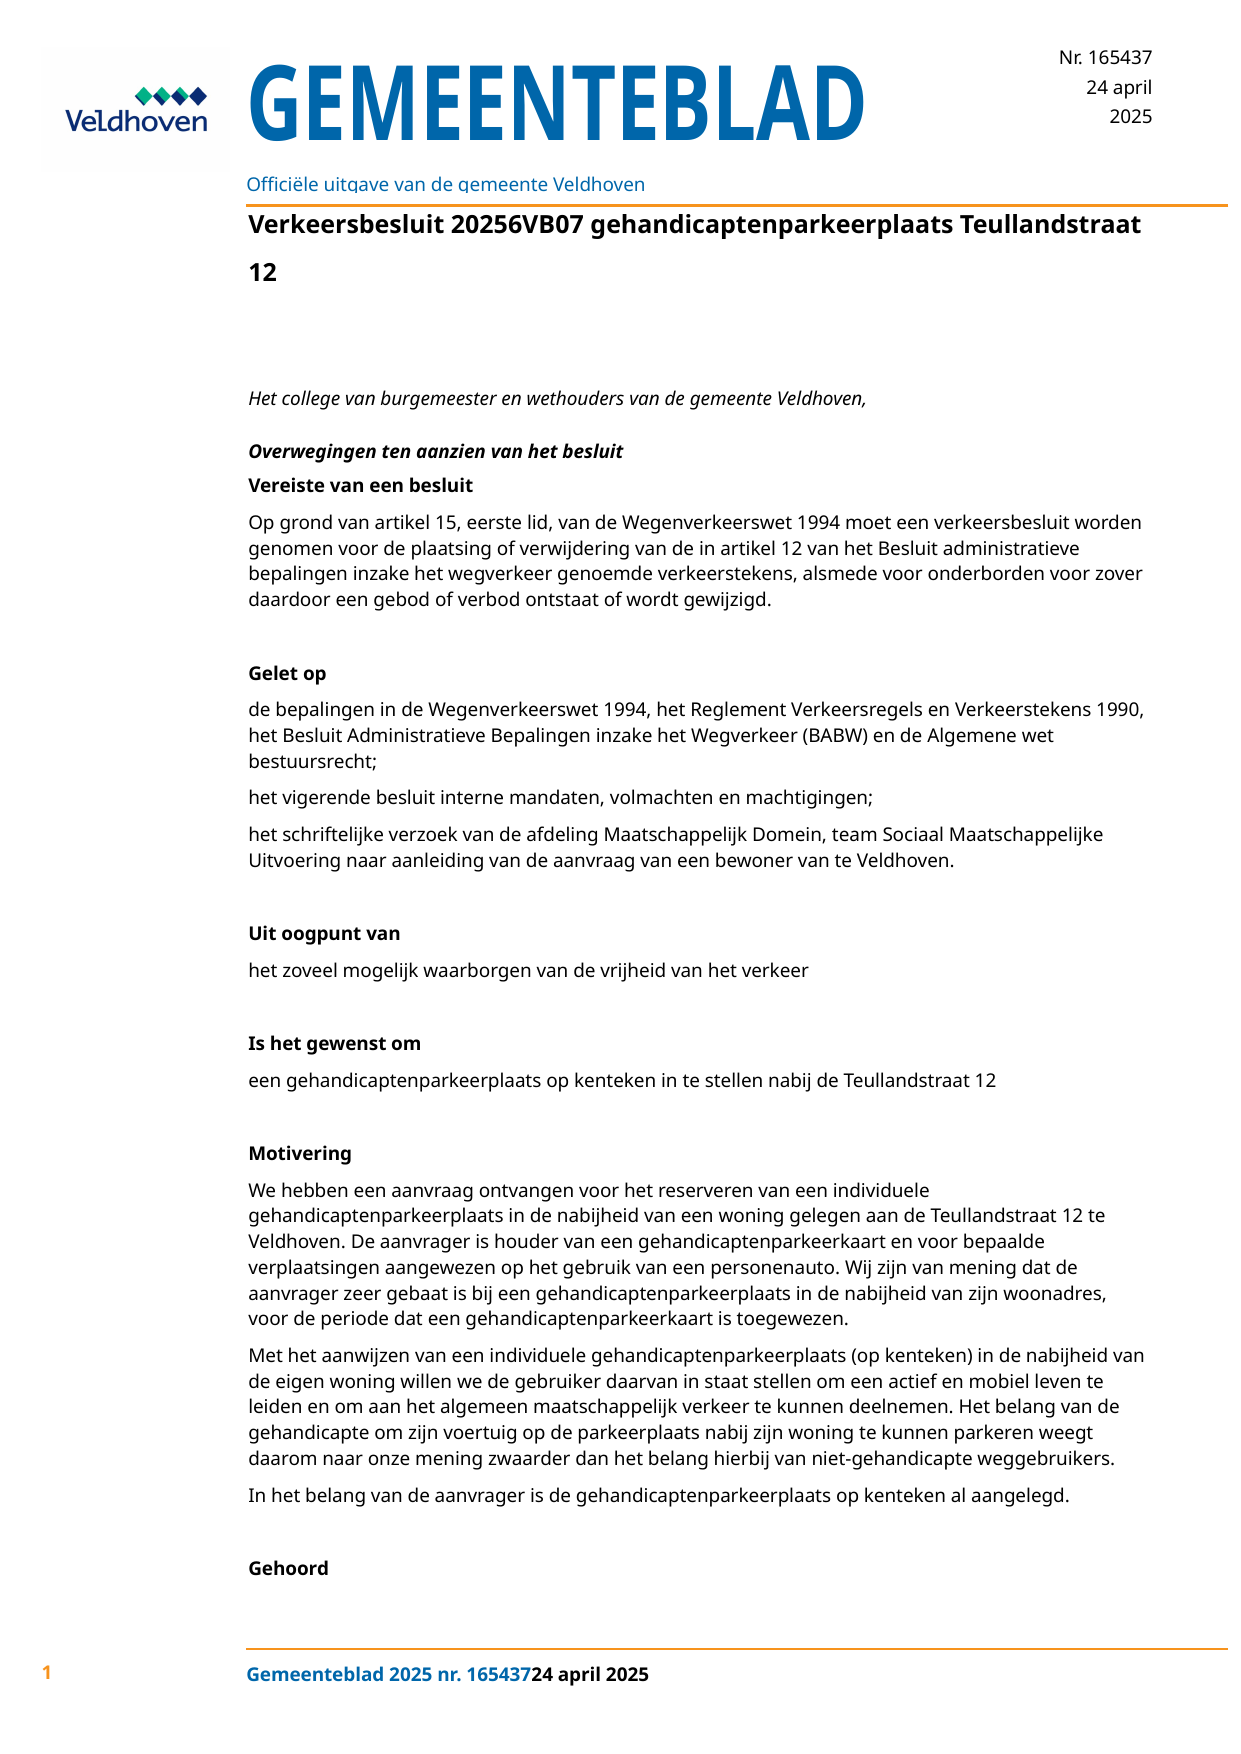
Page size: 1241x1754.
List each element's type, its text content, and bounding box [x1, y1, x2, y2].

picture [41, 47, 231, 172]
text Uit oogpunt van [248, 920, 1152, 946]
text Vereiste van een besluit [248, 472, 1152, 498]
text Op grond van artikel 15, eerste lid, van de Wegenverkeerswet 1994 moet een verkeersbesluit worden genomen voor de plaatsing of verwijdering van de in artikel 12 van het Besluit administratieve bepalingen inzake het wegverkeer genoemde verkeerstekens, alsmede voor onderborden voor zover daardoor een gebod of verbod ontstaat of wordt gewijzigd. [248, 509, 1152, 612]
text Motivering [248, 1140, 1152, 1166]
text het vigerende besluit interne mandaten, volmachten en machtigingen; [248, 784, 1152, 810]
text Is het gewenst om [248, 1030, 1152, 1056]
text Gelet op [248, 660, 1152, 685]
text Overwegingen ten aanzien van het besluit [248, 438, 1152, 464]
text Gehoord [248, 1555, 1152, 1581]
text Het college van burgemeester en wethouders van de gemeente Veldhoven, [248, 386, 1152, 411]
text In het belang van de aanvrager is de gehandicaptenparkeerplaats op kenteken al aangelegd. [248, 1482, 1152, 1507]
text de bepalingen in de Wegenverkeerswet 1994, het Reglement Verkeersregels en Verkeerstekens 1990, het Besluit Administratieve Bepalingen inzake het Wegverkeer (BABW) en de Algemene wet bestuursrecht; [248, 696, 1152, 773]
text Verkeersbesluit 20256VB07 gehandicaptenparkeerplaats Teullandstraat 12 [248, 207, 1152, 288]
text het schriftelijke verzoek van de afdeling Maatschappelijk Domein, team Sociaal Maatschappelijke Uitvoering naar aanleiding van de aanvraag van een bewoner van te Veldhoven. [248, 821, 1152, 873]
text Met het aanwijzen van een individuele gehandicaptenparkeerplaats (op kenteken) in de nabijheid van de eigen woning willen we de gebruiker daarvan in staat stellen om een actief en mobiel leven te leiden en om aan het algemeen maatschappelijk verkeer te kunnen deelnemen. Het belang van de gehandicapte om zijn voertuig op de parkeerplaats nabij zijn woning te kunnen parkeren weegt daarom naar onze mening zwaarder dan het belang hierbij van niet-gehandicapte weggebruikers. [248, 1342, 1152, 1471]
text een gehandicaptenparkeerplaats op kenteken in te stellen nabij de Teullandstraat 12 [248, 1067, 1152, 1093]
text het zoveel mogelijk waarborgen van de vrijheid van het verkeer [248, 957, 1152, 983]
text We hebben een aanvraag ontvangen voor het reserveren van een individuele gehandicaptenparkeerplaats in de nabijheid van een woning gelegen aan de Teullandstraat 12 te Veldhoven. De aanvrager is houder van een gehandicaptenparkeerkaart en voor bepaalde verplaatsingen aangewezen op het gebruik van een personenauto. Wij zijn van mening dat de aanvrager zeer gebaat is bij een gehandicaptenparkeerplaats in de nabijheid van zijn woonadres, voor de periode dat een gehandicaptenparkeerkaart is toegewezen. [248, 1177, 1152, 1331]
